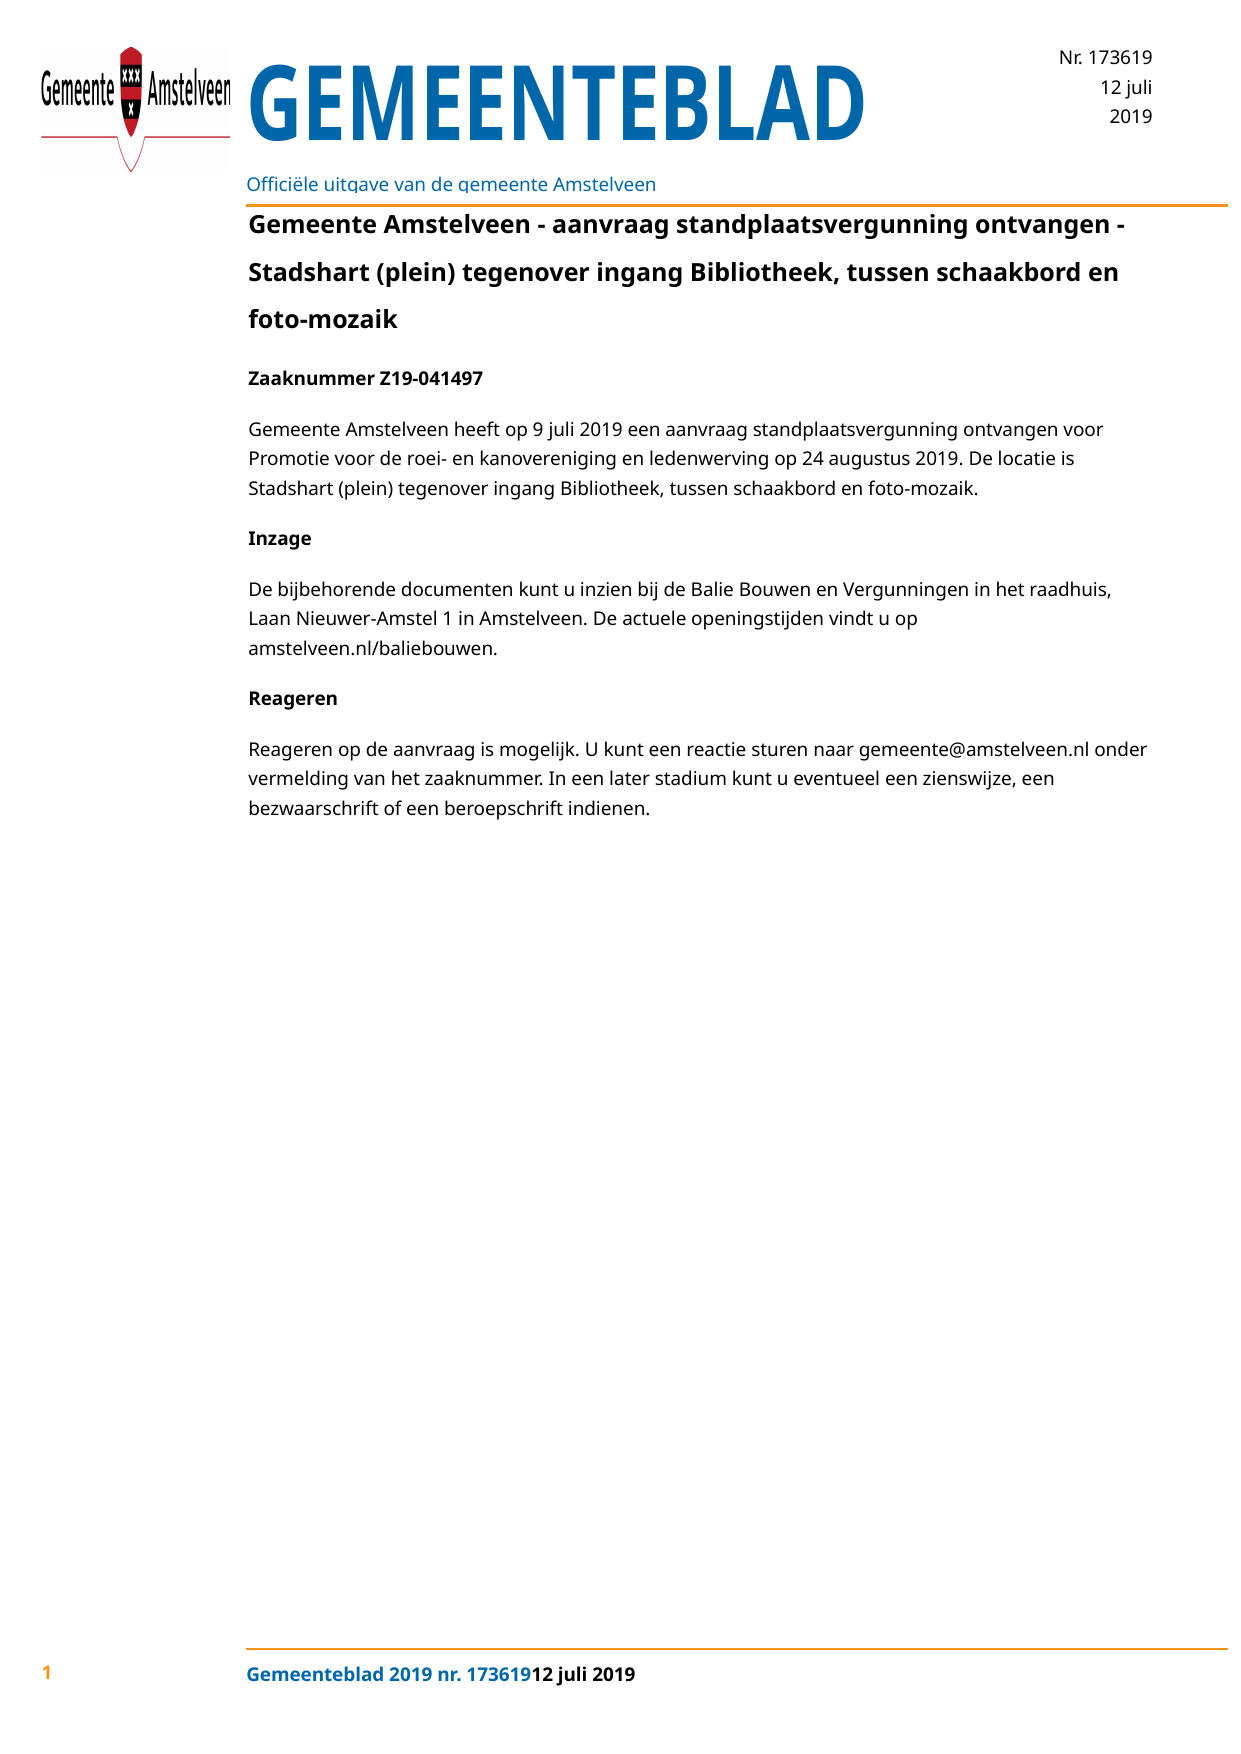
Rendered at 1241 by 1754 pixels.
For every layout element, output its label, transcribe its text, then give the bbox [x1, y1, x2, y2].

text Gemeente Amstelveen - aanvraag standplaatsvergunning ontvangen - Stadshart (plein) tegenover ingang Bibliotheek, tussen schaakbord en foto-mozaik [248, 207, 1152, 336]
text Inzage [248, 526, 1152, 551]
text Gemeente Amstelveen heeft op 9 juli 2019 een aanvraag standplaatsvergunning ontvangen voor Promotie voor de roei- en kanovereniging en ledenwerving op 24 augustus 2019. De locatie is Stadshart (plein) tegenover ingang Bibliotheek, tussen schaakbord en foto-mozaik. [248, 416, 1152, 501]
text Reageren [248, 686, 1152, 711]
text Zaaknummer Z19-041497 [248, 366, 1152, 391]
text De bijbehorende documenten kunt u inzien bij de Balie Bouwen en Vergunningen in het raadhuis, Laan Nieuwer-Amstel 1 in Amstelveen. De actuele openingstijden vindt u op amstelveen.nl/baliebouwen. [248, 576, 1152, 661]
picture [41, 47, 231, 172]
text Reageren op de aanvraag is mogelijk. U kunt een reactie sturen naar gemeente@amstelveen.nl onder vermelding van het zaaknummer. In een later stadium kunt u eventueel een zienswijze, een bezwaarschrift of een beroepschrift indienen. [248, 736, 1152, 821]
